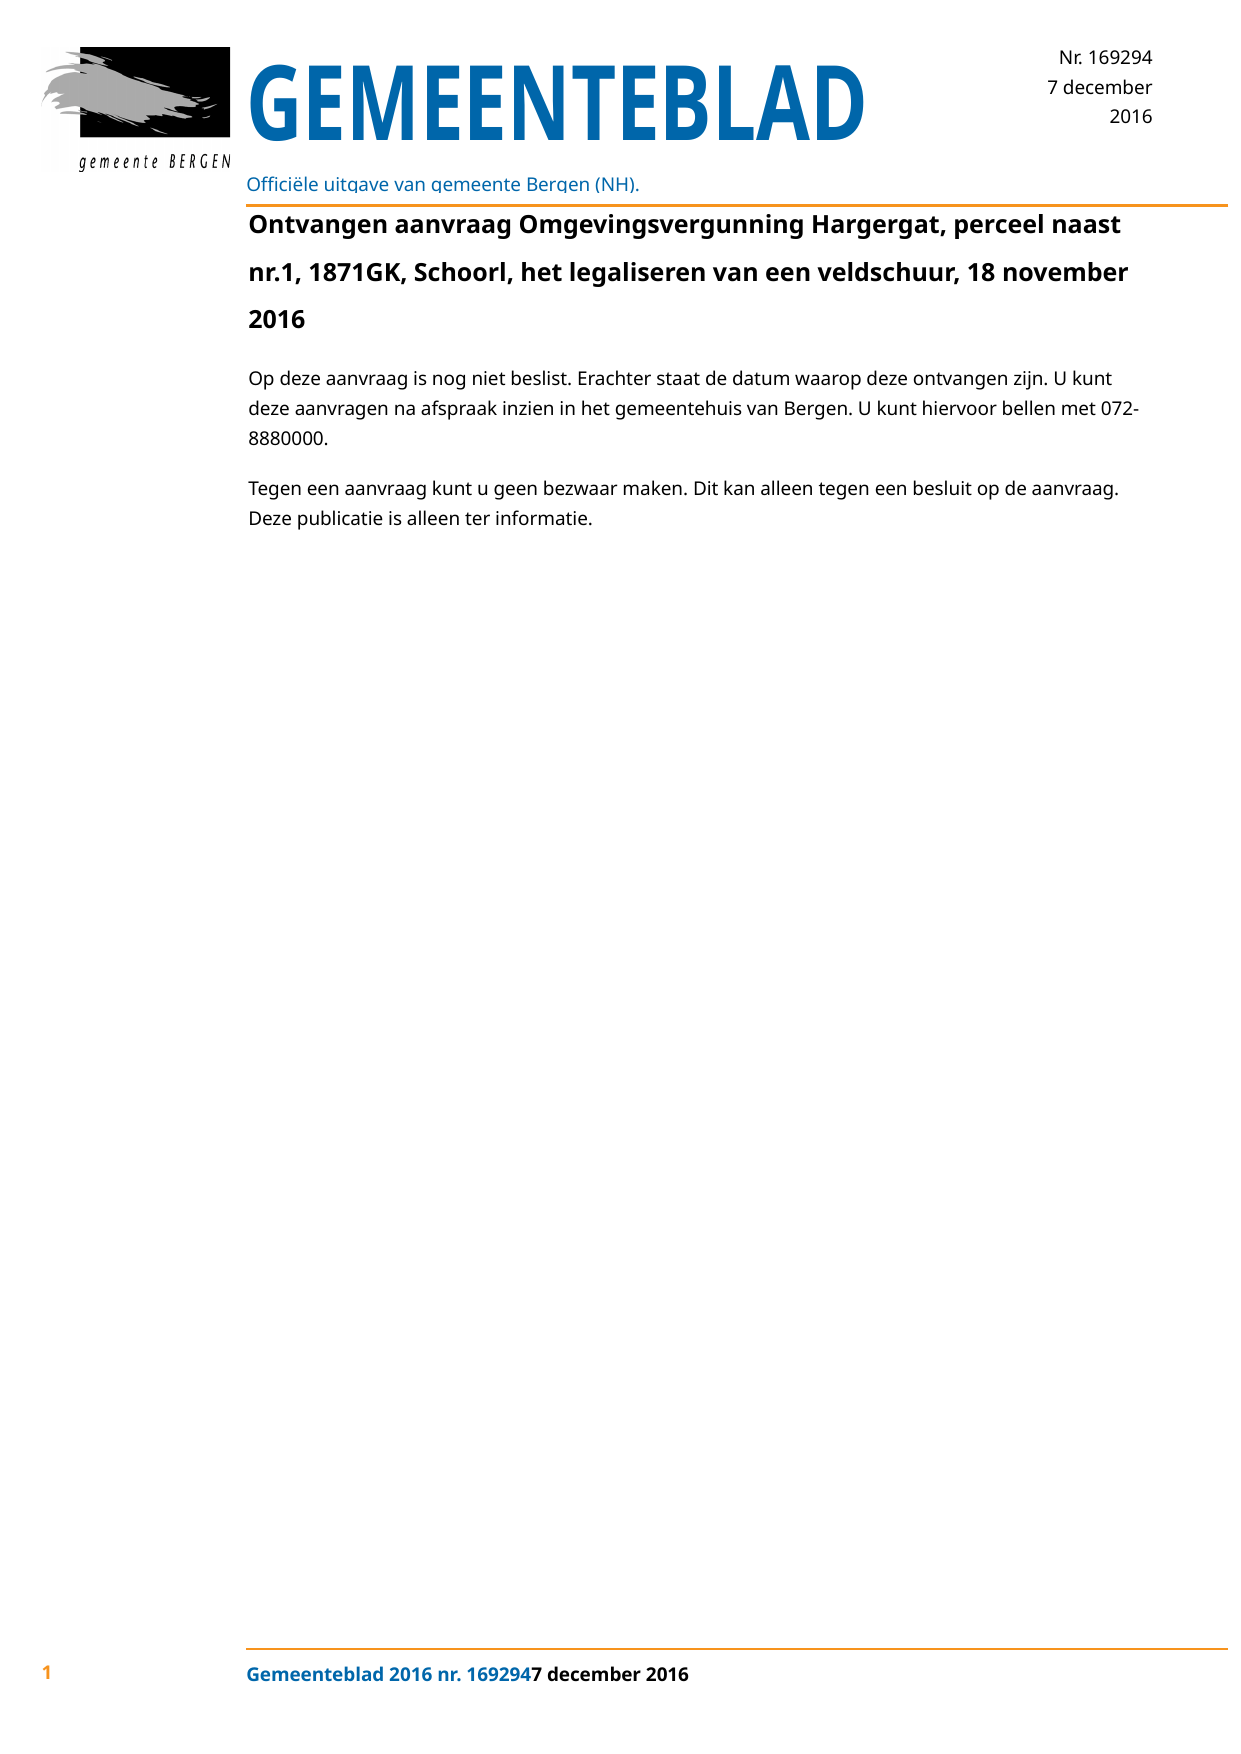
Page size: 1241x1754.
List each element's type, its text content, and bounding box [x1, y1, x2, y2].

text Ontvangen aanvraag Omgevingsvergunning Hargergat, perceel naast nr.1, 1871GK, Schoorl, het legaliseren van een veldschuur, 18 november 2016 [248, 207, 1152, 336]
text Op deze aanvraag is nog niet beslist. Erachter staat de datum waarop deze ontvangen zijn. U kunt deze aanvragen na afspraak inzien in het gemeentehuis van Bergen. U kunt hiervoor bellen met 072-8880000. [248, 366, 1152, 450]
text Tegen een aanvraag kunt u geen bezwaar maken. Dit kan alleen tegen een besluit op de aanvraag. Deze publicatie is alleen ter informatie. [248, 475, 1152, 530]
picture [41, 47, 231, 172]
